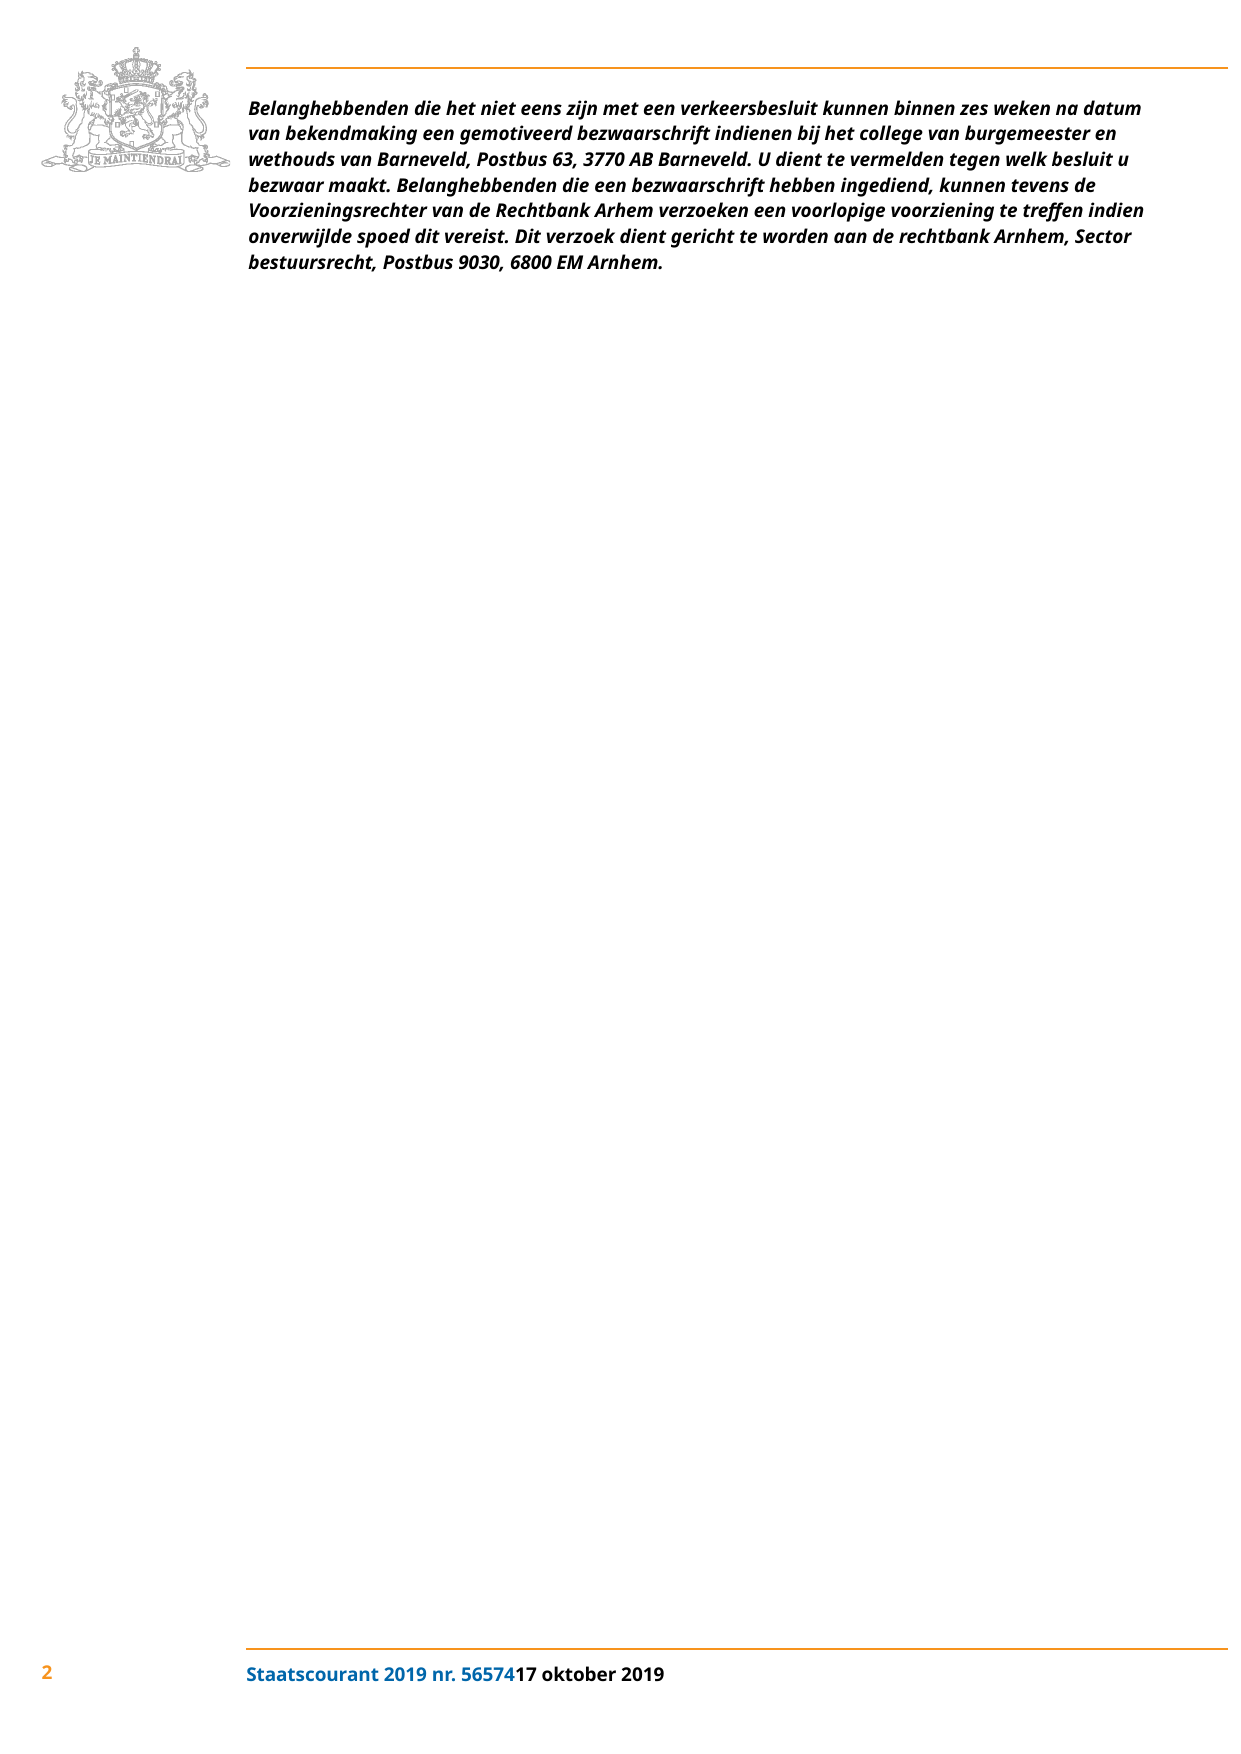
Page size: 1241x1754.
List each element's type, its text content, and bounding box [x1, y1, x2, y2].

picture [41, 47, 231, 172]
text Belanghebbenden die het niet eens zijn met een verkeersbesluit kunnen binnen zes weken na datum van bekendmaking een gemotiveerd bezwaarschrift indienen bij het college van burgemeester en wethouds van Barneveld, Postbus 63, 3770 AB Barneveld. U dient te vermelden tegen welk besluit u bezwaar maakt. Belanghebbenden die een bezwaarschrift hebben ingediend, kunnen tevens de Voorzieningsrechter van de Rechtbank Arhem verzoeken een voorlopige voorziening te treffen indien onverwijlde spoed dit vereist. Dit verzoek dient gericht te worden aan de rechtbank Arnhem, Sector bestuursrecht, Postbus 9030, 6800 EM Arnhem. [248, 95, 1152, 275]
